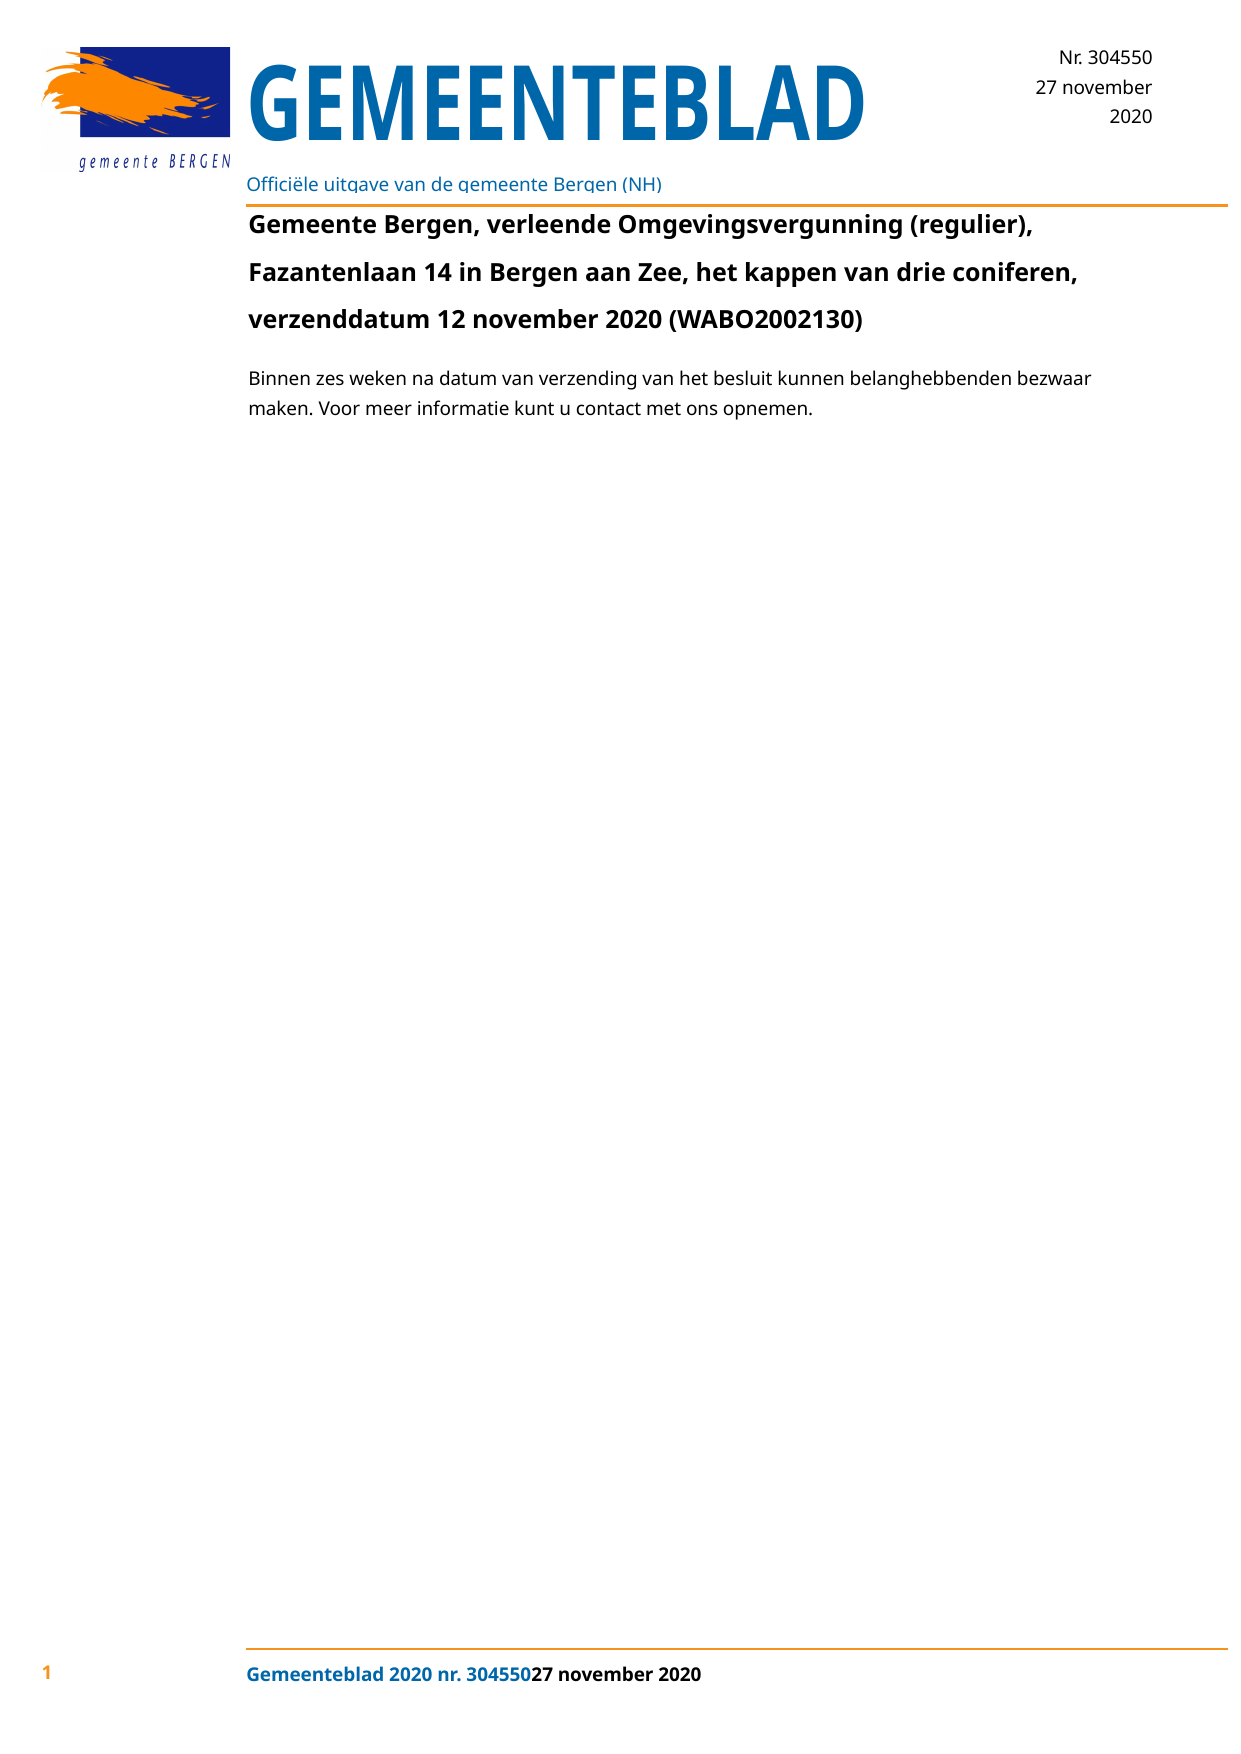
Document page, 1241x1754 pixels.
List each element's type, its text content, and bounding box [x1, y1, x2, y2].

text Gemeente Bergen, verleende Omgevingsvergunning (regulier), Fazantenlaan 14 in Bergen aan Zee, het kappen van drie coniferen, verzenddatum 12 november 2020 (WABO2002130) [248, 207, 1152, 336]
picture [41, 47, 231, 172]
text Binnen zes weken na datum van verzending van het besluit kunnen belanghebbenden bezwaar maken. Voor meer informatie kunt u contact met ons opnemen. [248, 366, 1152, 421]
